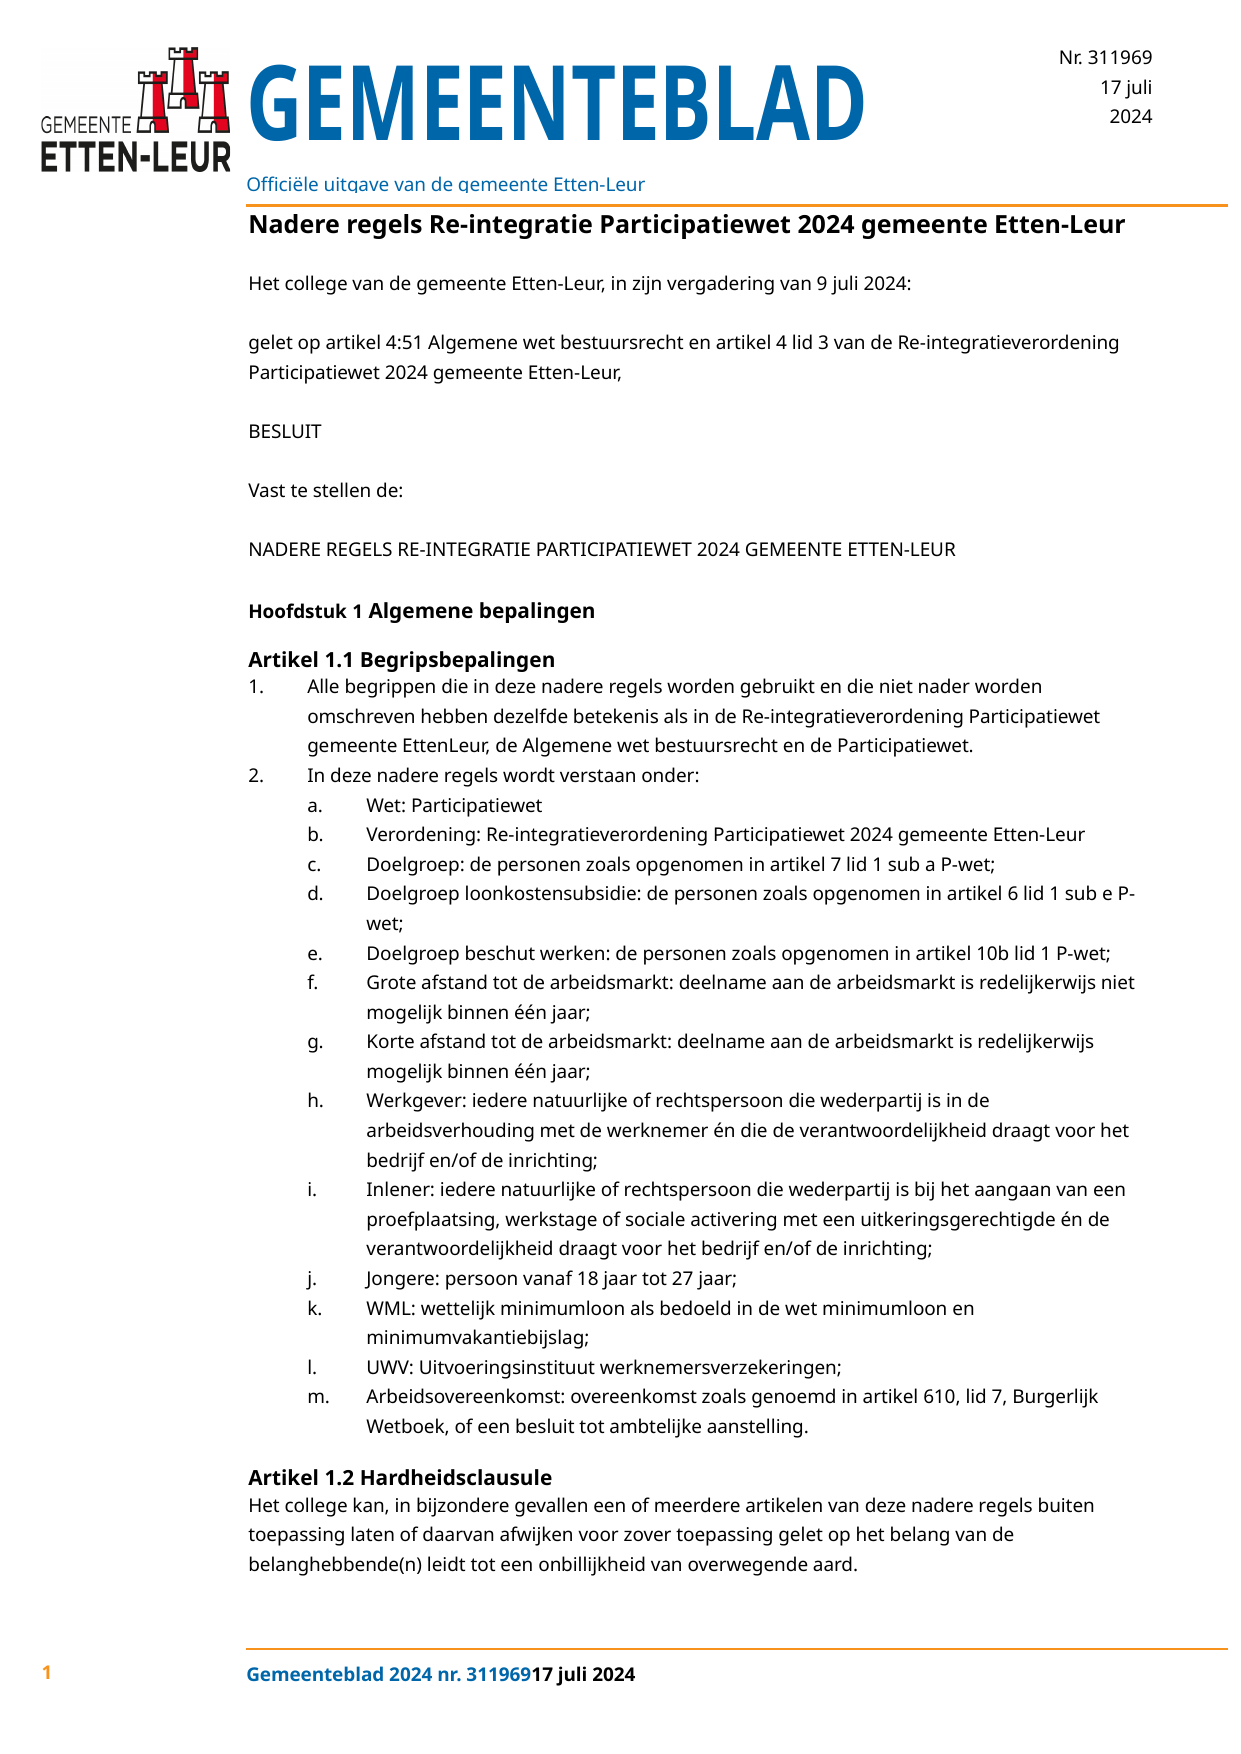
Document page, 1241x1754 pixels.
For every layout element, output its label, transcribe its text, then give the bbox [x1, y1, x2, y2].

text NADERE REGELS RE-INTEGRATIE PARTICIPATIEWET 2024 GEMEENTE ETTEN-LEUR [248, 537, 1152, 562]
list WML: wettelijk minimumloon als bedoeld in de wet minimumloon en minimumvakantiebijslag; [307, 1295, 1152, 1350]
list Werkgever: iedere natuurlijke of rechtspersoon die wederpartij is in de arbeidsverhouding met de werknemer én die de verantwoordelijkheid draagt voor het bedrijf en/of de inrichting; [307, 1088, 1152, 1172]
text Het college kan, in bijzondere gevallen een of meerdere artikelen van deze nadere regels buiten toepassing laten of daarvan afwijken voor zover toepassing gelet op het belang van de belanghebbende(n) leidt tot een onbillijkheid van overwegende aard. [248, 1492, 1152, 1577]
list Wet: Participatiewet [307, 792, 1152, 817]
text Vast te stellen de: [248, 477, 1152, 503]
list Jongere: persoon vanaf 18 jaar tot 27 jaar; [307, 1265, 1152, 1291]
text Nadere regels Re-integratie Participatiewet 2024 gemeente Etten-Leur [248, 207, 1152, 241]
text BESLUIT [248, 418, 1152, 444]
text Het college van de gemeente Etten-Leur, in zijn vergadering van 9 juli 2024: [248, 270, 1152, 296]
list UWV: Uitvoeringsinstituut werknemersverzekeringen; [307, 1354, 1152, 1379]
list Doelgroep beschut werken: de personen zoals opgenomen in artikel 10b lid 1 P-wet; [307, 940, 1152, 965]
text Artikel 1.1 Begripsbepalingen [248, 645, 1152, 673]
list Korte afstand tot de arbeidsmarkt: deelname aan de arbeidsmarkt is redelijkerwijs mogelijk binnen één jaar; [307, 1028, 1152, 1084]
list Inlener: iedere natuurlijke of rechtspersoon die wederpartij is bij het aangaan van een proefplaatsing, werkstage of sociale activering met een uitkeringsgerechtigde én de verantwoordelijkheid draagt voor het bedrijf en/of de inrichting; [307, 1176, 1152, 1261]
list Verordening: Re-integratieverordening Participatiewet 2024 gemeente Etten-Leur [307, 821, 1152, 847]
list Arbeidsovereenkomst: overeenkomst zoals genoemd in artikel 610, lid 7, Burgerlijk Wetboek, of een besluit tot ambtelijke aanstelling. [307, 1383, 1152, 1439]
text gelet op artikel 4:51 Algemene wet bestuursrecht en artikel 4 lid 3 van de Re-integratieverordening Participatiewet 2024 gemeente Etten-Leur, [248, 329, 1152, 385]
picture [41, 47, 231, 172]
text Hoofdstuk 1 Algemene bepalingen [248, 596, 1152, 624]
text Artikel 1.2 Hardheidsclausule [248, 1463, 1152, 1492]
list Alle begrippen die in deze nadere regels worden gebruikt en die niet nader worden omschreven hebben dezelfde betekenis als in de Re-integratieverordening Participatiewet gemeente EttenLeur, de Algemene wet bestuursrecht en de Participatiewet. [248, 673, 1152, 758]
list Doelgroep: de personen zoals opgenomen in artikel 7 lid 1 sub a P-wet; [307, 851, 1152, 877]
list Grote afstand tot de arbeidsmarkt: deelname aan de arbeidsmarkt is redelijkerwijs niet mogelijk binnen één jaar; [307, 969, 1152, 1024]
list In deze nadere regels wordt verstaan onder: [248, 762, 1152, 788]
list Doelgroep loonkostensubsidie: de personen zoals opgenomen in artikel 6 lid 1 sub e P-wet; [307, 881, 1152, 936]
